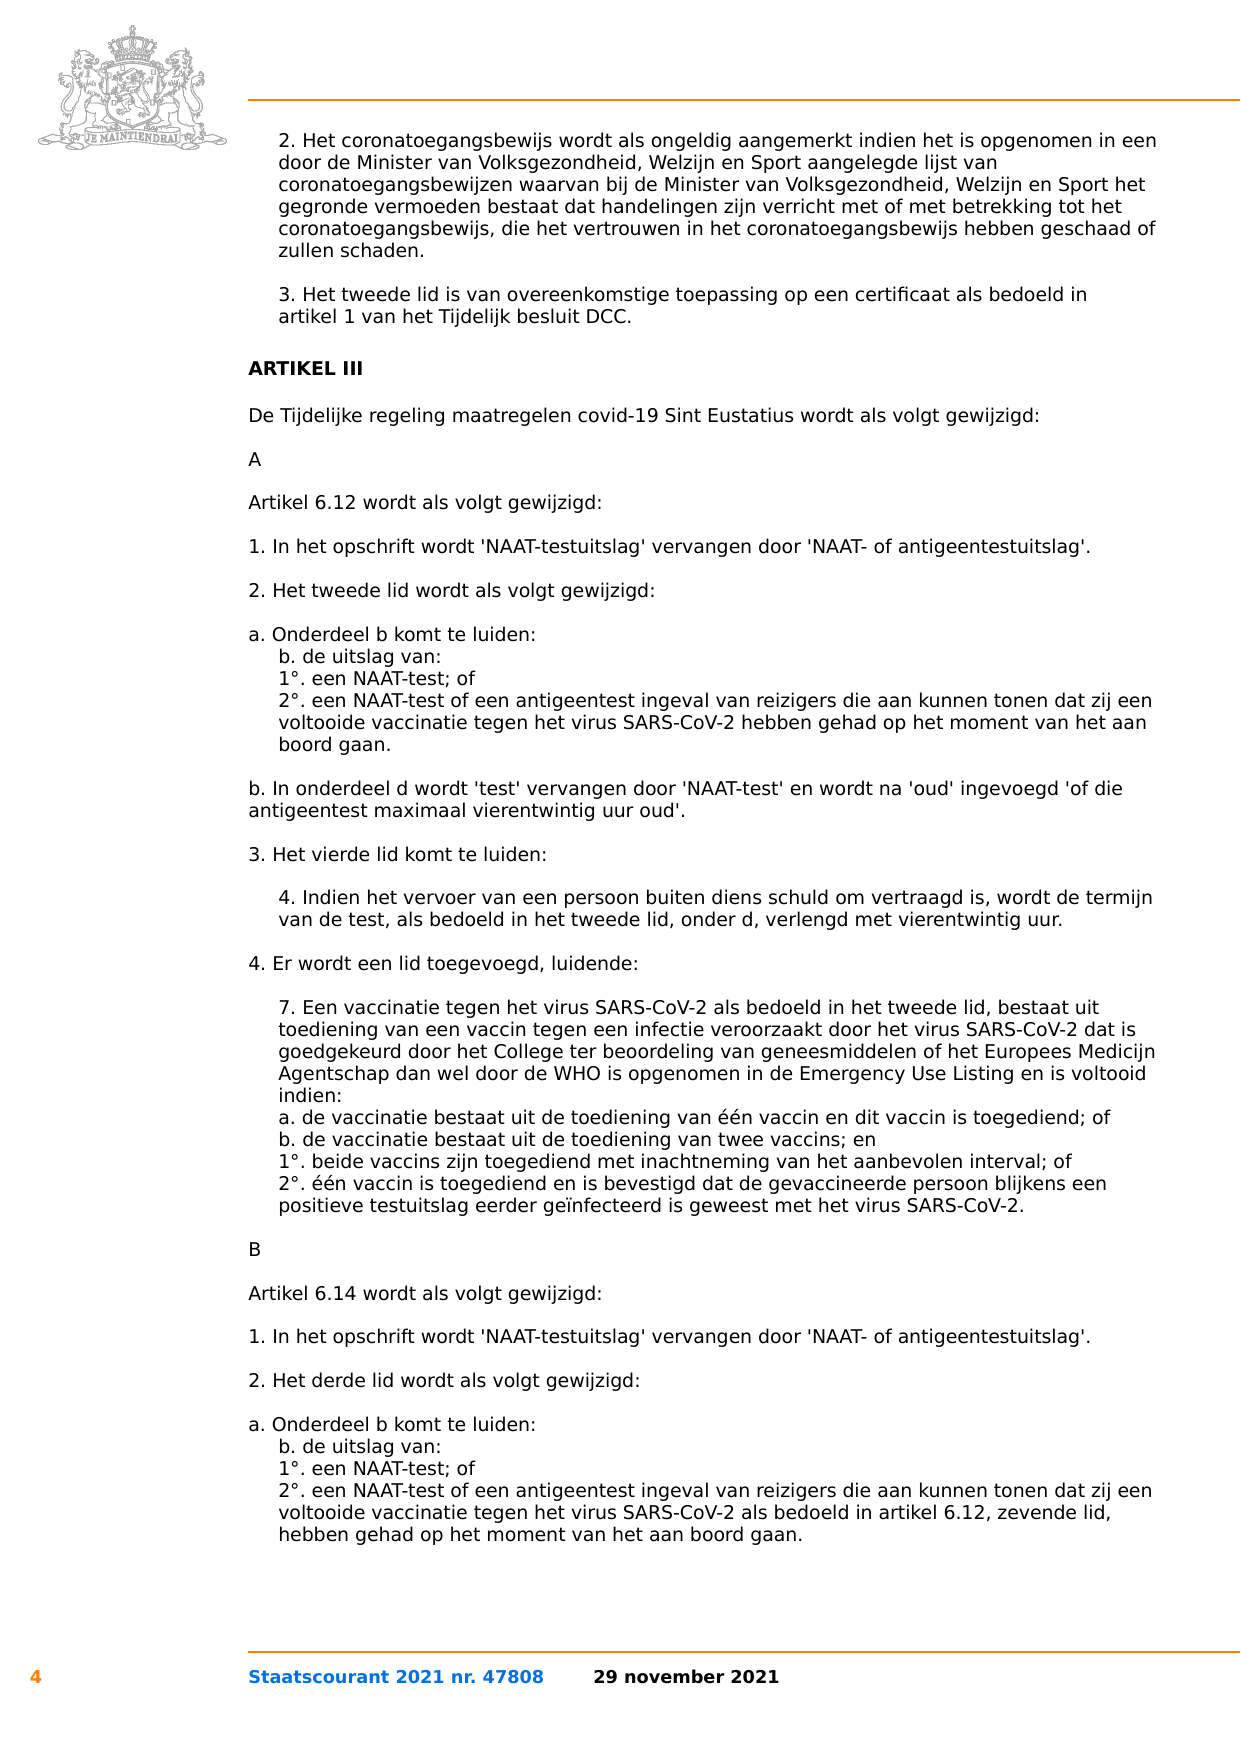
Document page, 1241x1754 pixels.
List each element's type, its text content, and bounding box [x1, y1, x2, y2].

text 1. In het opschrift wordt 'NAAT-testuitslag' vervangen door 'NAAT- of antigeentestuitslag'. [248, 536, 1163, 558]
text b. de uitslag van: [278, 1436, 1163, 1458]
text Artikel 6.14 wordt als volgt gewijzigd: [248, 1282, 1163, 1304]
text 4. Er wordt een lid toegevoegd, luidende: [248, 953, 1163, 975]
text b. de uitslag van: [278, 646, 1163, 668]
text 1. In het opschrift wordt 'NAAT-testuitslag' vervangen door 'NAAT- of antigeentestuitslag'. [248, 1326, 1163, 1348]
text b. de vaccinatie bestaat uit de toediening van twee vaccins; en [278, 1129, 1163, 1151]
text Artikel 6.12 wordt als volgt gewijzigd: [248, 492, 1163, 514]
text De Tijdelijke regeling maatregelen covid-19 Sint Eustatius wordt als volgt gewijzigd: [248, 404, 1163, 427]
text 2°. een NAAT-test of een antigeentest ingeval van reizigers die aan kunnen tonen dat zij een voltooide vaccinatie tegen het virus SARS-CoV-2 hebben gehad op het moment van het aan boord gaan. [278, 690, 1163, 756]
text 4. Indien het vervoer van een persoon buiten diens schuld om vertraagd is, wordt de termijn van de test, als bedoeld in het tweede lid, onder d, verlengd met vierentwintig uur. [278, 887, 1163, 931]
text a. de vaccinatie bestaat uit de toediening van één vaccin en dit vaccin is toegediend; of [278, 1107, 1163, 1129]
text 2. Het coronatoegangsbewijs wordt als ongeldig aangemerkt indien het is opgenomen in een door de Minister van Volksgezondheid, Welzijn en Sport aangelegde lijst van coronatoegangsbewijzen waarvan bij de Minister van Volksgezondheid, Welzijn en Sport het gegronde vermoeden bestaat dat handelingen zijn verricht met of met betrekking tot het coronatoegangsbewijs, die het vertrouwen in het coronatoegangsbewijs hebben geschaad of zullen schaden. [278, 130, 1163, 262]
text 3. Het tweede lid is van overeenkomstige toepassing op een certificaat als bedoeld in artikel 1 van het Tijdelijk besluit DCC. [278, 284, 1163, 328]
text 2. Het tweede lid wordt als volgt gewijzigd: [248, 580, 1163, 602]
text 2°. één vaccin is toegediend en is bevestigd dat de gevaccineerde persoon blijkens een positieve testuitslag eerder geïnfecteerd is geweest met het virus SARS-CoV-2. [278, 1173, 1163, 1217]
text 3. Het vierde lid komt te luiden: [248, 843, 1163, 865]
text B [248, 1239, 1163, 1261]
subtitle ARTIKEL III [248, 358, 1163, 379]
text 1°. beide vaccins zijn toegediend met inachtneming van het aanbevolen interval; of [278, 1151, 1163, 1173]
text 2°. een NAAT-test of een antigeentest ingeval van reizigers die aan kunnen tonen dat zij een voltooide vaccinatie tegen het virus SARS-CoV-2 als bedoeld in artikel 6.12, zevende lid, hebben gehad op het moment van het aan boord gaan. [278, 1480, 1163, 1546]
text A [248, 448, 1163, 470]
text 1°. een NAAT-test; of [278, 668, 1163, 690]
text 1°. een NAAT-test; of [278, 1458, 1163, 1480]
text a. Onderdeel b komt te luiden: [248, 1414, 1163, 1436]
picture [38, 25, 227, 150]
text a. Onderdeel b komt te luiden: [248, 624, 1163, 646]
text 2. Het derde lid wordt als volgt gewijzigd: [248, 1370, 1163, 1392]
text 7. Een vaccinatie tegen het virus SARS-CoV-2 als bedoeld in het tweede lid, bestaat uit toediening van een vaccin tegen een infectie veroorzaakt door het virus SARS-CoV-2 dat is goedgekeurd door het College ter beoordeling van geneesmiddelen of het Europees Medicijn Agentschap dan wel door de WHO is opgenomen in de Emergency Use Listing en is voltooid indien: [278, 997, 1163, 1107]
text b. In onderdeel d wordt 'test' vervangen door 'NAAT-test' en wordt na 'oud' ingevoegd 'of die antigeentest maximaal vierentwintig uur oud'. [248, 778, 1163, 822]
